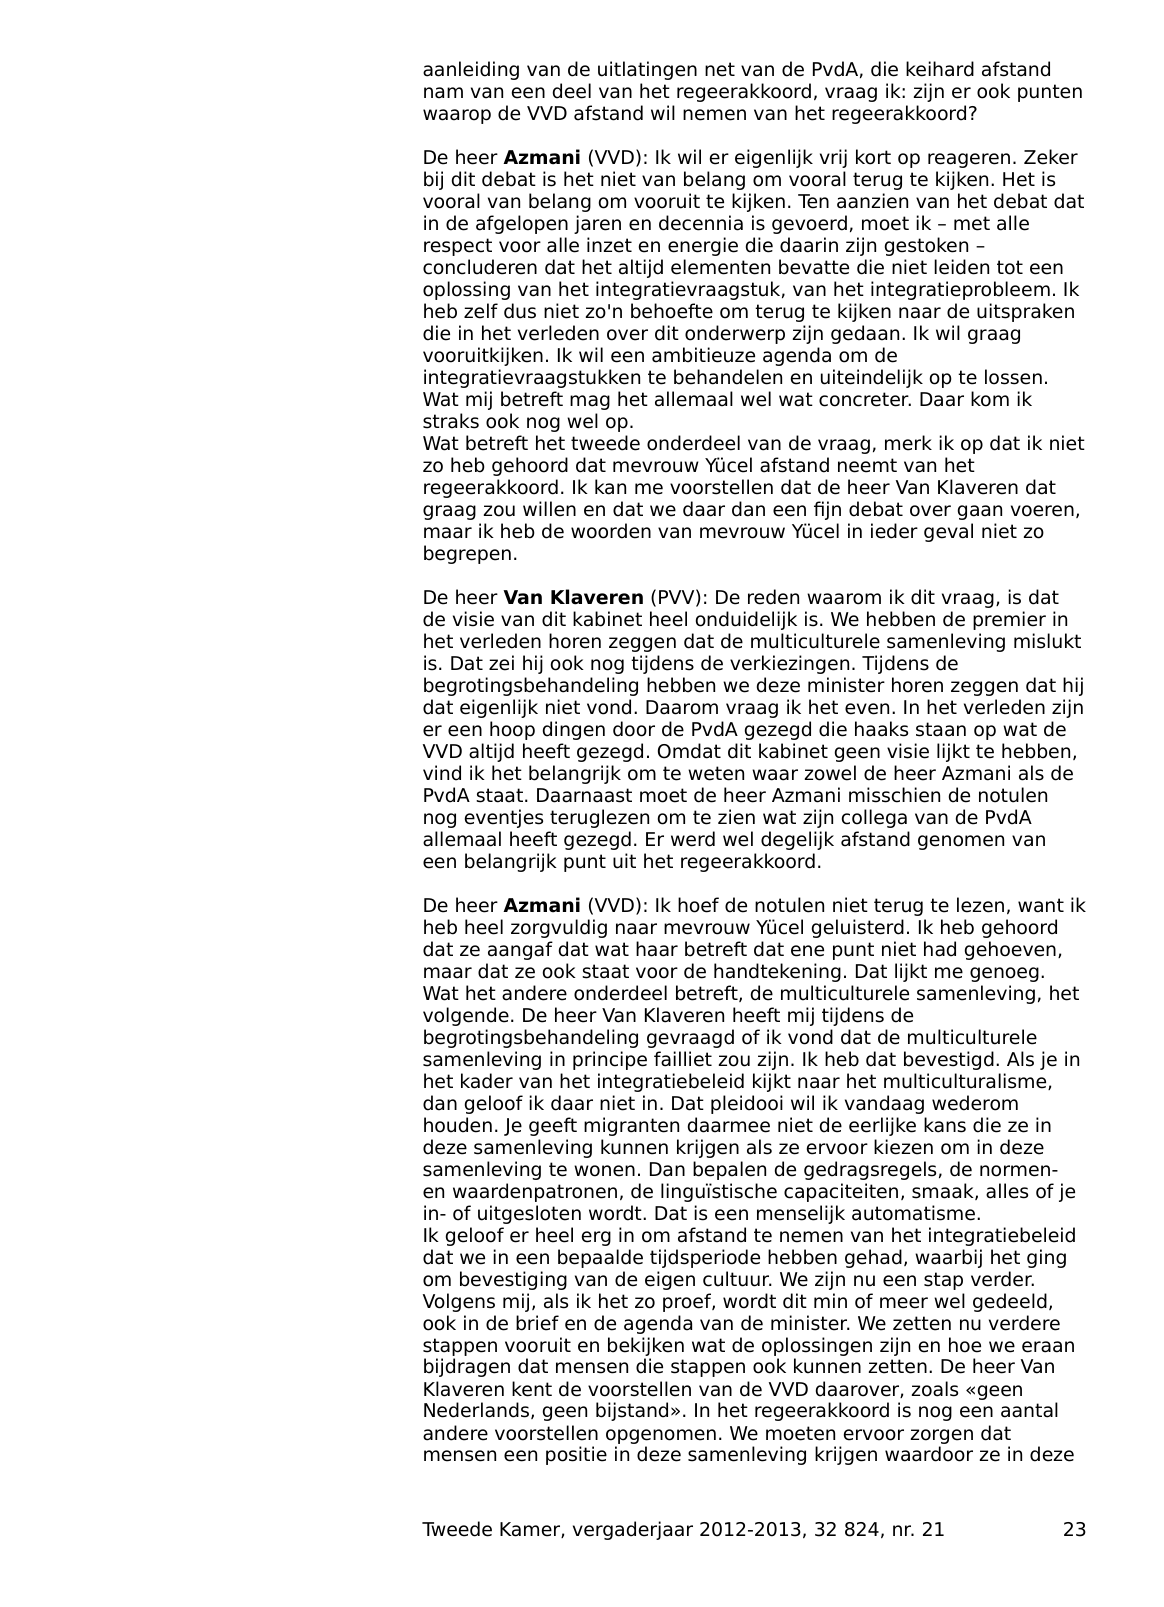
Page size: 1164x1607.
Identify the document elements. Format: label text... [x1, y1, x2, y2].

text aanleiding van de uitlatingen net van de PvdA, die keihard afstand nam van een deel van het regeerakkoord, vraag ik: zijn er ook punten waarop de VVD afstand wil nemen van het regeerakkoord? [422, 59, 1087, 125]
text Wat betreft het tweede onderdeel van de vraag, merk ik op dat ik niet zo heb gehoord dat mevrouw Yücel afstand neemt van het regeerakkoord. Ik kan me voorstellen dat de heer Van Klaveren dat graag zou willen en dat we daar dan een fijn debat over gaan voeren, maar ik heb de woorden van mevrouw Yücel in ieder geval niet zo begrepen. [422, 433, 1087, 565]
text De heer Azmani (VVD): Ik hoef de notulen niet terug te lezen, want ik heb heel zorgvuldig naar mevrouw Yücel geluisterd. Ik heb gehoord dat ze aangaf dat wat haar betreft dat ene punt niet had gehoeven, maar dat ze ook staat voor de handtekening. Dat lijkt me genoeg. [422, 895, 1087, 983]
text De heer Van Klaveren (PVV): De reden waarom ik dit vraag, is dat de visie van dit kabinet heel onduidelijk is. We hebben de premier in het verleden horen zeggen dat de multiculturele samenleving mislukt is. Dat zei hij ook nog tijdens de verkiezingen. Tijdens de begrotingsbehandeling hebben we deze minister horen zeggen dat hij dat eigenlijk niet vond. Daarom vraag ik het even. In het verleden zijn er een hoop dingen door de PvdA gezegd die haaks staan op wat de VVD altijd heeft gezegd. Omdat dit kabinet geen visie lijkt te hebben, vind ik het belangrijk om te weten waar zowel de heer Azmani als de PvdA staat. Daarnaast moet de heer Azmani misschien de notulen nog eventjes teruglezen om te zien wat zijn collega van de PvdA allemaal heeft gezegd. Er werd wel degelijk afstand genomen van een belangrijk punt uit het regeerakkoord. [422, 587, 1087, 873]
text De heer Azmani (VVD): Ik wil er eigenlijk vrij kort op reageren. Zeker bij dit debat is het niet van belang om vooral terug te kijken. Het is vooral van belang om vooruit te kijken. Ten aanzien van het debat dat in de afgelopen jaren en decennia is gevoerd, moet ik – met alle respect voor alle inzet en energie die daarin zijn gestoken – concluderen dat het altijd elementen bevatte die niet leiden tot een oplossing van het integratievraagstuk, van het integratieprobleem. Ik heb zelf dus niet zo'n behoefte om terug te kijken naar de uitspraken die in het verleden over dit onderwerp zijn gedaan. Ik wil graag vooruitkijken. Ik wil een ambitieuze agenda om de integratievraagstukken te behandelen en uiteindelijk op te lossen. Wat mij betreft mag het allemaal wel wat concreter. Daar kom ik straks ook nog wel op. [422, 147, 1087, 433]
text Wat het andere onderdeel betreft, de multiculturele samenleving, het volgende. De heer Van Klaveren heeft mij tijdens de begrotingsbehandeling gevraagd of ik vond dat de multiculturele samenleving in principe failliet zou zijn. Ik heb dat bevestigd. Als je in het kader van het integratiebeleid kijkt naar het multiculturalisme, dan geloof ik daar niet in. Dat pleidooi wil ik vandaag wederom houden. Je geeft migranten daarmee niet de eerlijke kans die ze in deze samenleving kunnen krijgen als ze ervoor kiezen om in deze samenleving te wonen. Dan bepalen de gedragsregels, de normen- en waardenpatronen, de linguïstische capaciteiten, smaak, alles of je in- of uitgesloten wordt. Dat is een menselijk automatisme. [422, 983, 1087, 1224]
text Ik geloof er heel erg in om afstand te nemen van het integratiebeleid dat we in een bepaalde tijdsperiode hebben gehad, waarbij het ging om bevestiging van de eigen cultuur. We zijn nu een stap verder. Volgens mij, als ik het zo proef, wordt dit min of meer wel gedeeld, ook in de brief en de agenda van de minister. We zetten nu verdere stappen vooruit en bekijken wat de oplossingen zijn en hoe we eraan bijdragen dat mensen die stappen ook kunnen zetten. De heer Van Klaveren kent de voorstellen van de VVD daarover, zoals «geen Nederlands, geen bijstand». In het regeerakkoord is nog een aantal andere voorstellen opgenomen. We moeten ervoor zorgen dat mensen een positie in deze samenleving krijgen waardoor ze in deze [422, 1224, 1087, 1466]
